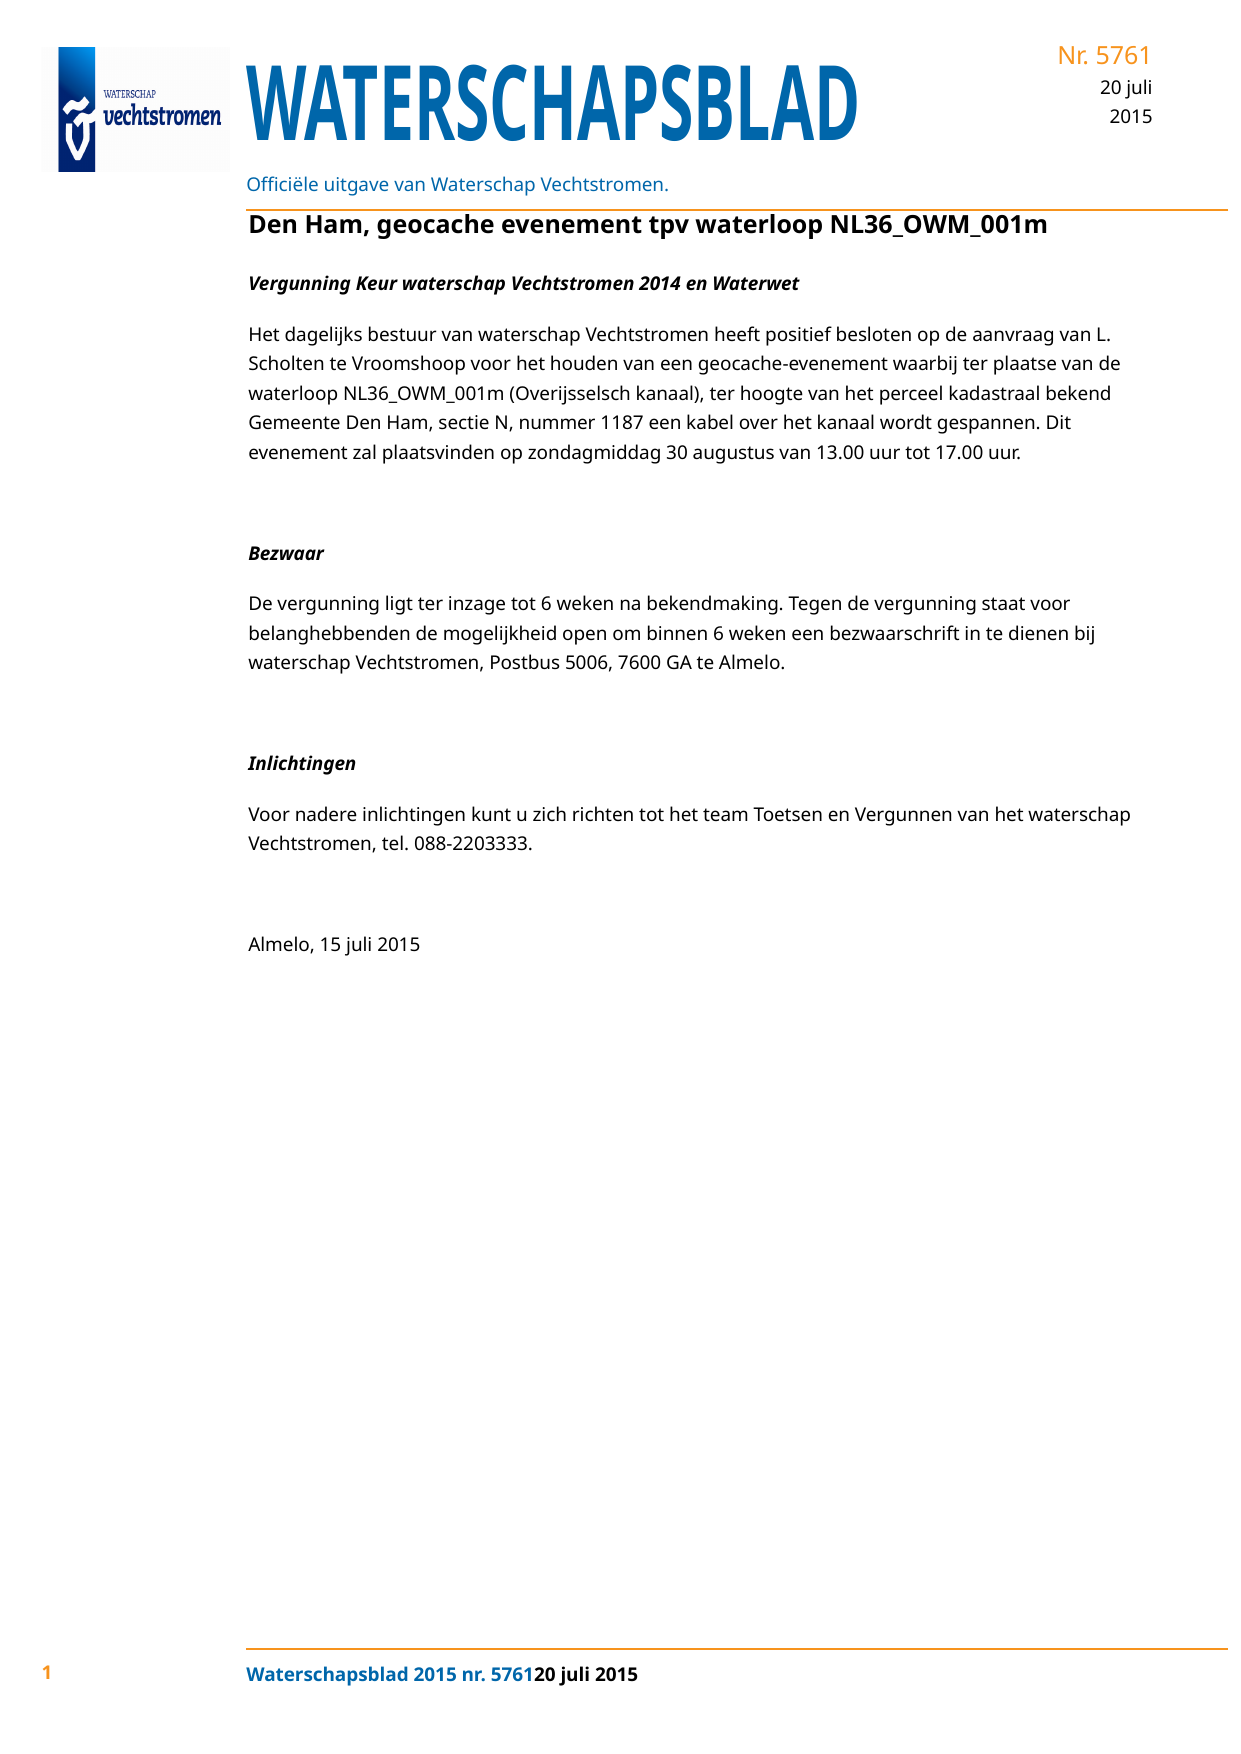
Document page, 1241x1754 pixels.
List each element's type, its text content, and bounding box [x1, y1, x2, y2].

picture [41, 47, 231, 172]
text Voor nadere inlichtingen kunt u zich richten tot het team Toetsen en Vergunnen van het waterschap Vechtstromen, tel. 088-2203333. [248, 801, 1152, 856]
text Vergunning Keur waterschap Vechtstromen 2014 en Waterwet [248, 270, 1152, 296]
text Bezwaar [248, 540, 1152, 566]
text De vergunning ligt ter inzage tot 6 weken na bekendmaking. Tegen de vergunning staat voor belanghebbenden de mogelijkheid open om binnen 6 weken een bezwaarschrift in te dienen bij waterschap Vechtstromen, Postbus 5006, 7600 GA te Almelo. [248, 590, 1152, 675]
text Het dagelijks bestuur van waterschap Vechtstromen heeft positief besloten op de aanvraag van L. Scholten te Vroomshoop voor het houden van een geocache-evenement waarbij ter plaatse van de waterloop NL36_OWM_001m (Overijsselsch kanaal), ter hoogte van het perceel kadastraal bekend Gemeente Den Ham, sectie N, nummer 1187 een kabel over het kanaal wordt gespannen. Dit evenement zal plaatsvinden op zondagmiddag 30 augustus van 13.00 uur tot 17.00 uur. [248, 321, 1152, 465]
text Den Ham, geocache evenement tpv waterloop NL36_OWM_001m [248, 211, 1152, 241]
text Almelo, 15 juli 2015 [248, 931, 1152, 957]
text Inlichtingen [248, 750, 1152, 776]
